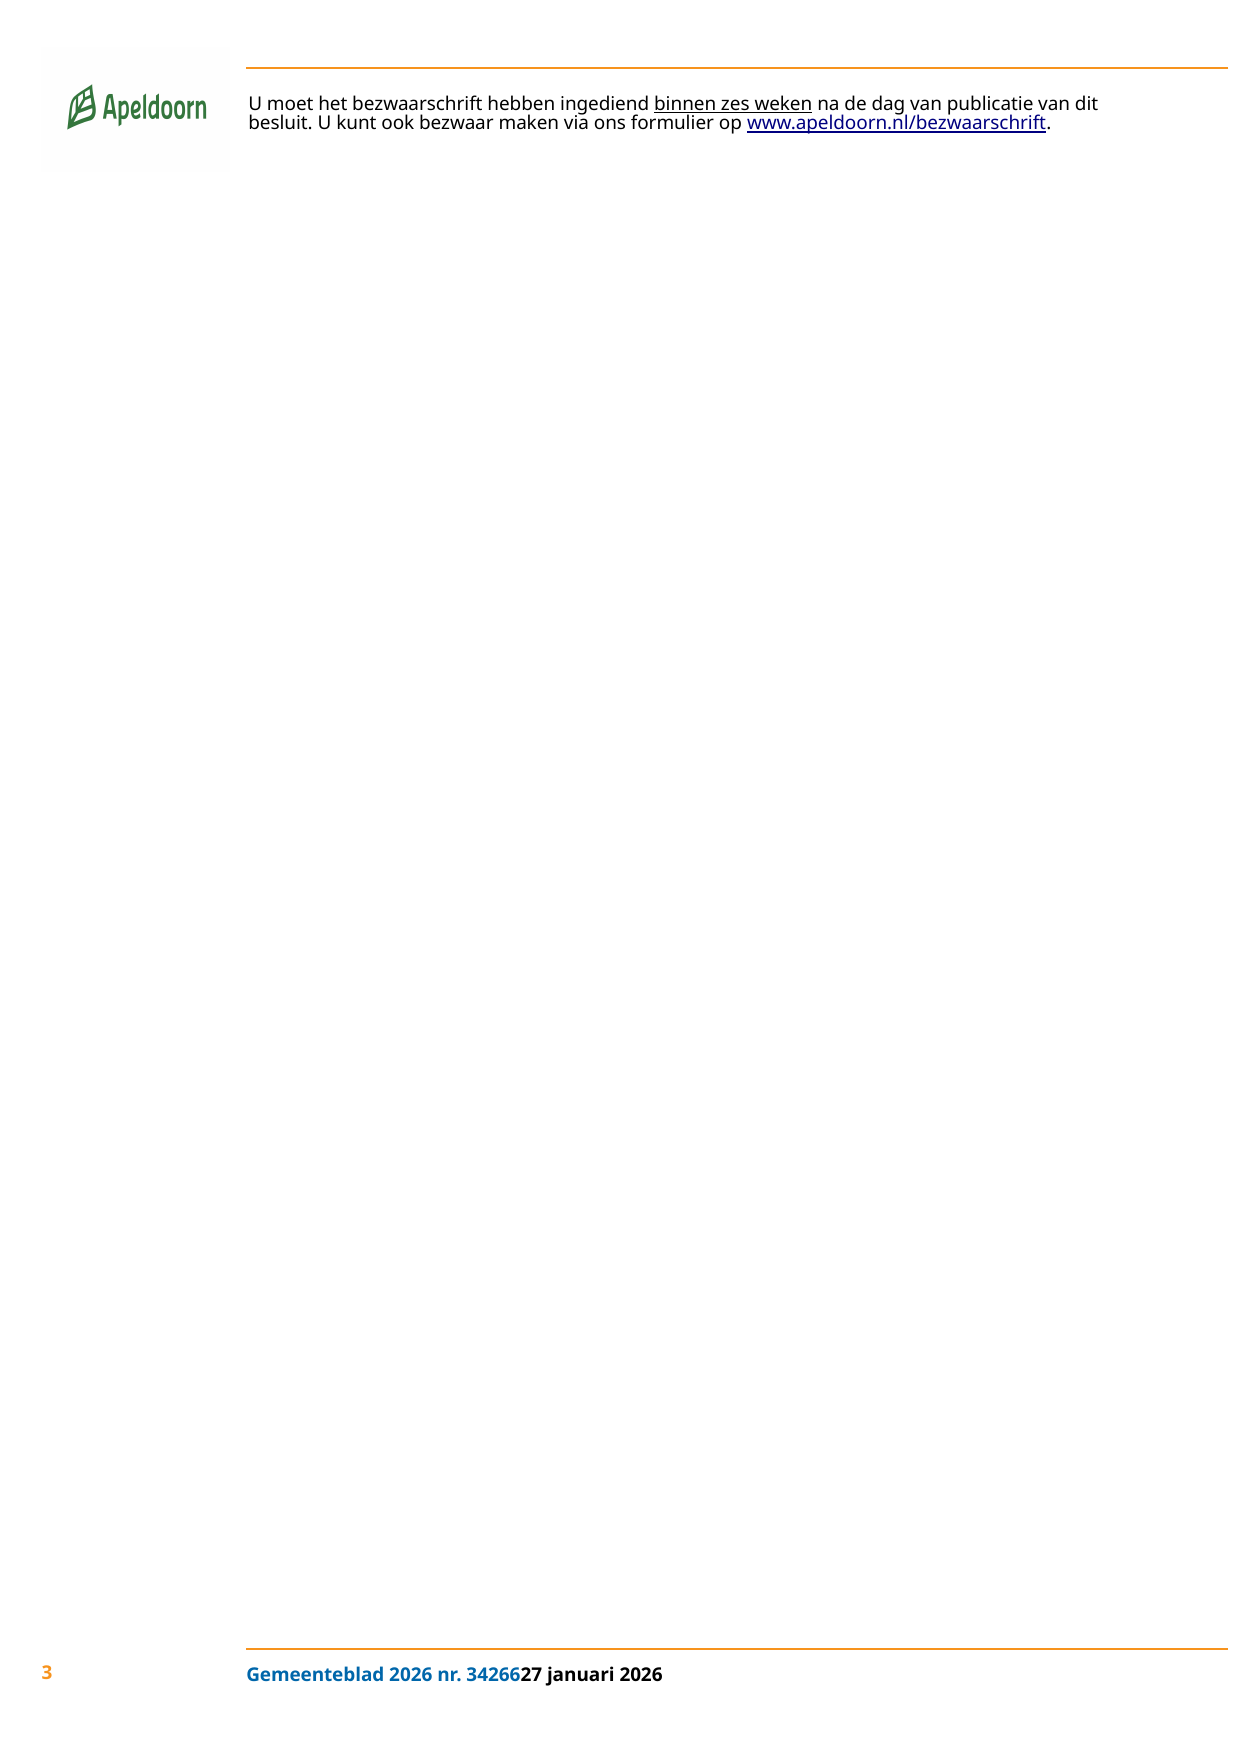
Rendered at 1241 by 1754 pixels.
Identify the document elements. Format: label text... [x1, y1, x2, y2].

text U moet het bezwaarschrift hebben ingediend binnen zes weken na de dag van publicatie van dit besluit. U kunt ook bezwaar maken via ons formulier op www.apeldoorn.nl/bezwaarschrift. [248, 95, 1152, 133]
picture [41, 47, 231, 172]
